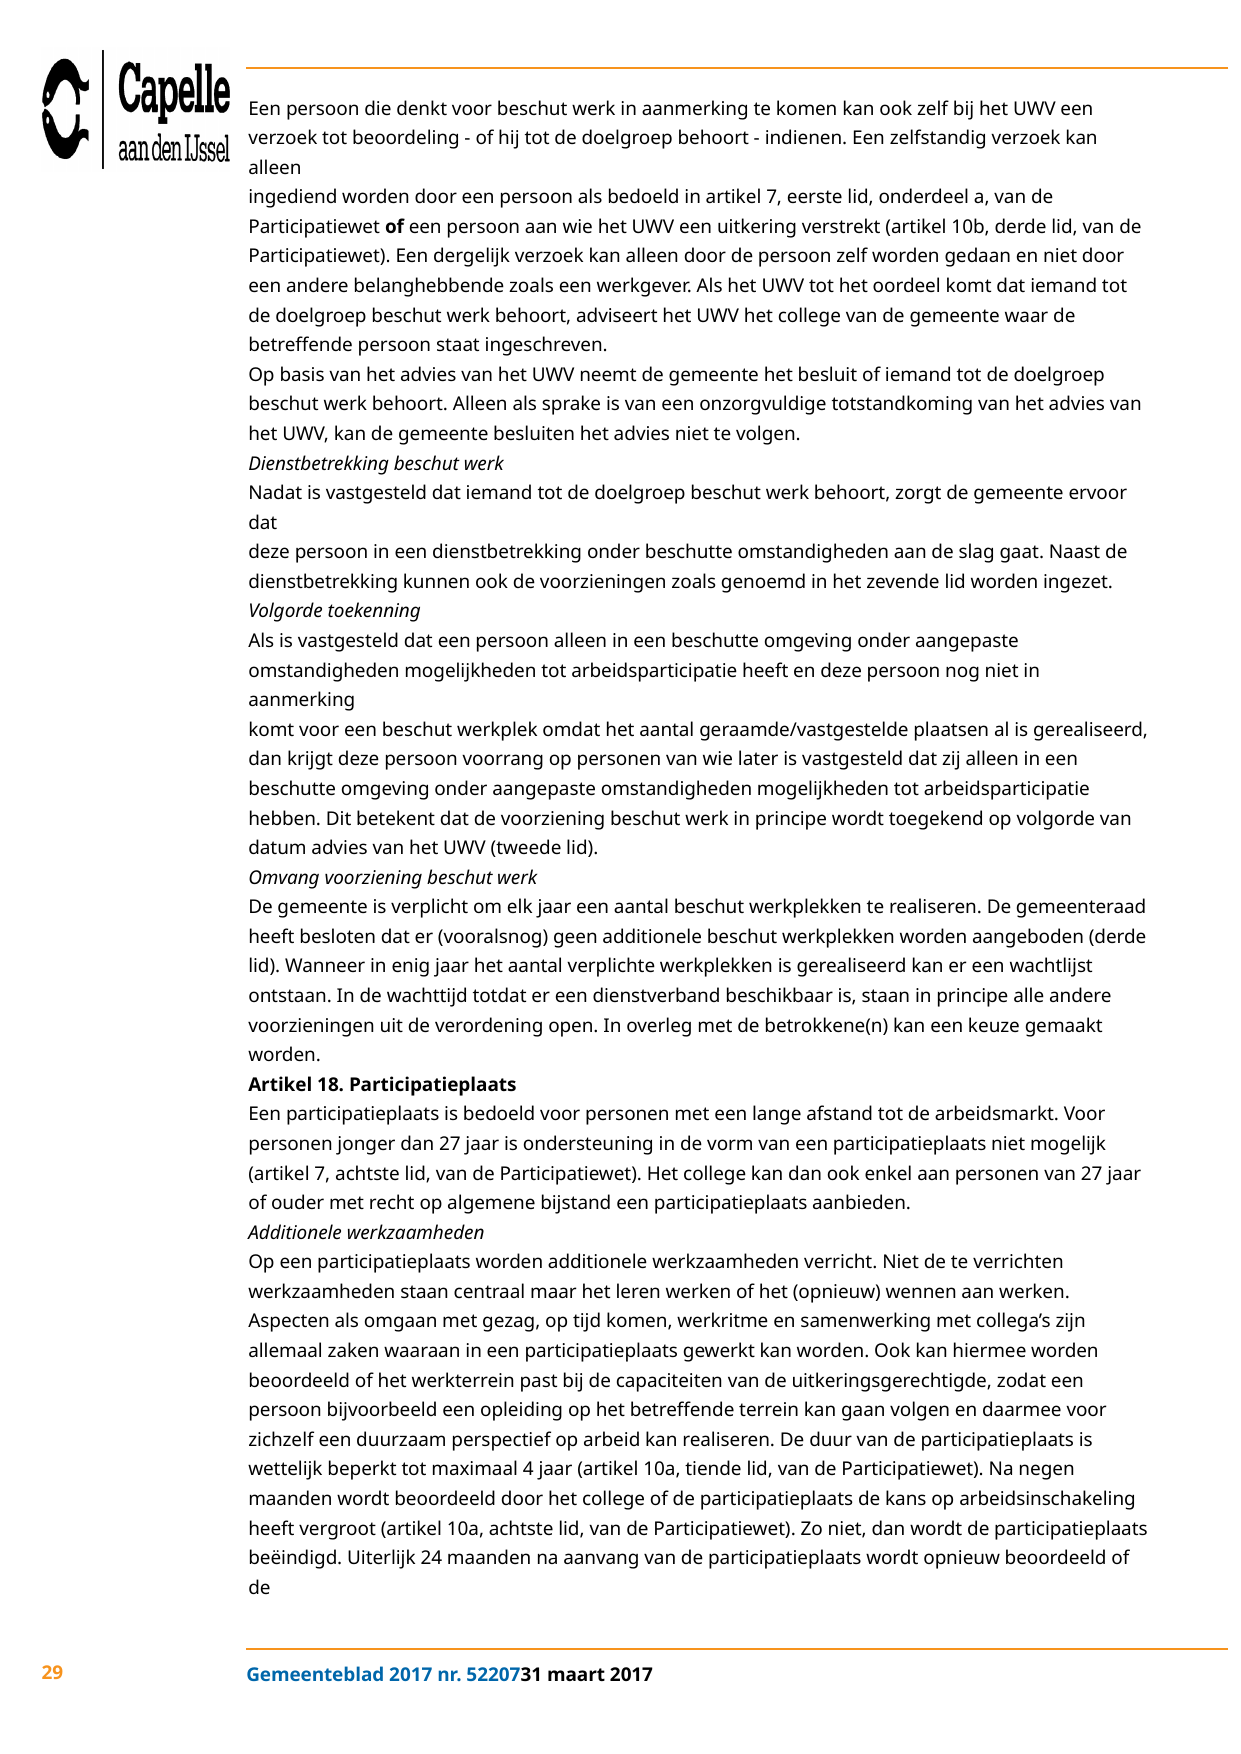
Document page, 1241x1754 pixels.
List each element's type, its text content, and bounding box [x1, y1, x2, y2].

text worden. [248, 1041, 1152, 1067]
text beëindigd. Uiterlijk 24 maanden na aanvang van de participatieplaats wordt opnieuw beoordeeld of de [248, 1544, 1152, 1600]
text dan krijgt deze persoon voorrang op personen van wie later is vastgesteld dat zij alleen in een [248, 746, 1152, 771]
text ontstaan. In de wachttijd totdat er een dienstverband beschikbaar is, staan in principe alle andere [248, 982, 1152, 1008]
text zichzelf een duurzaam perspectief op arbeid kan realiseren. De duur van de participatieplaats is [248, 1426, 1152, 1452]
text lid). Wanneer in enig jaar het aantal verplichte werkplekken is gerealiseerd kan er een wachtlijst [248, 953, 1152, 978]
text Dienstbetrekking beschut werk [248, 450, 1152, 476]
text persoon bijvoorbeeld een opleiding op het betreffende terrein kan gaan volgen en daarmee voor [248, 1396, 1152, 1422]
text (artikel 7, achtste lid, van de Participatiewet). Het college kan dan ook enkel aan personen van 27 jaar [248, 1160, 1152, 1186]
text maanden wordt beoordeeld door het college of de participatieplaats de kans op arbeidsinschakeling [248, 1485, 1152, 1511]
text ingediend worden door een persoon als bedoeld in artikel 7, eerste lid, onderdeel a, van de [248, 183, 1152, 209]
text omstandigheden mogelijkheden tot arbeidsparticipatie heeft en deze persoon nog niet in aanmerking [248, 657, 1152, 712]
text Participatiewet). Een dergelijk verzoek kan alleen door de persoon zelf worden gedaan en niet door [248, 243, 1152, 268]
text of ouder met recht op algemene bijstand een participatieplaats aanbieden. [248, 1189, 1152, 1215]
text betreffende persoon staat ingeschreven. [248, 331, 1152, 357]
text hebben. Dit betekent dat de voorziening beschut werk in principe wordt toegekend op volgorde van [248, 805, 1152, 831]
text Op basis van het advies van het UWV neemt de gemeente het besluit of iemand tot de doelgroep [248, 361, 1152, 387]
text Op een participatieplaats worden additionele werkzaamheden verricht. Niet de te verrichten [248, 1248, 1152, 1274]
text Volgorde toekenning [248, 598, 1152, 623]
text een andere belanghebbende zoals een werkgever. Als het UWV tot het oordeel komt dat iemand tot [248, 272, 1152, 298]
text Als is vastgesteld dat een persoon alleen in een beschutte omgeving onder aangepaste [248, 627, 1152, 653]
picture [41, 47, 231, 172]
text dienstbetrekking kunnen ook de voorzieningen zoals genoemd in het zevende lid worden ingezet. [248, 568, 1152, 594]
text Een persoon die denkt voor beschut werk in aanmerking te komen kan ook zelf bij het UWV een [248, 95, 1152, 121]
text Participatiewet of een persoon aan wie het UWV een uitkering verstrekt (artikel 10b, derde lid, van de [248, 213, 1152, 239]
text heeft besloten dat er (vooralsnog) geen additionele beschut werkplekken worden aangeboden (derde [248, 923, 1152, 949]
text voorzieningen uit de verordening open. In overleg met de betrokkene(n) kan een keuze gemaakt [248, 1012, 1152, 1038]
text deze persoon in een dienstbetrekking onder beschutte omstandigheden aan de slag gaat. Naast de [248, 538, 1152, 564]
text wettelijk beperkt tot maximaal 4 jaar (artikel 10a, tiende lid, van de Participatiewet). Na negen [248, 1456, 1152, 1481]
text Artikel 18. Participatieplaats [248, 1071, 1152, 1097]
text beschut werk behoort. Alleen als sprake is van een onzorgvuldige totstandkoming van het advies van [248, 391, 1152, 416]
text Omvang voorziening beschut werk [248, 864, 1152, 890]
text komt voor een beschut werkplek omdat het aantal geraamde/vastgestelde plaatsen al is gerealiseerd, [248, 716, 1152, 742]
text allemaal zaken waaraan in een participatieplaats gewerkt kan worden. Ook kan hiermee worden [248, 1337, 1152, 1363]
text Aspecten als omgaan met gezag, op tijd komen, werkritme en samenwerking met collega’s zijn [248, 1308, 1152, 1333]
text verzoek tot beoordeling - of hij tot de doelgroep behoort - indienen. Een zelfstandig verzoek kan alleen [248, 124, 1152, 180]
text werkzaamheden staan centraal maar het leren werken of het (opnieuw) wennen aan werken. [248, 1278, 1152, 1304]
text Nadat is vastgesteld dat iemand tot de doelgroep beschut werk behoort, zorgt de gemeente ervoor dat [248, 479, 1152, 535]
text het UWV, kan de gemeente besluiten het advies niet te volgen. [248, 420, 1152, 446]
text personen jonger dan 27 jaar is ondersteuning in de vorm van een participatieplaats niet mogelijk [248, 1130, 1152, 1156]
text datum advies van het UWV (tweede lid). [248, 834, 1152, 860]
text de doelgroep beschut werk behoort, adviseert het UWV het college van de gemeente waar de [248, 302, 1152, 328]
text heeft vergroot (artikel 10a, achtste lid, van de Participatiewet). Zo niet, dan wordt de participatieplaats [248, 1515, 1152, 1541]
text beschutte omgeving onder aangepaste omstandigheden mogelijkheden tot arbeidsparticipatie [248, 775, 1152, 801]
text Additionele werkzaamheden [248, 1219, 1152, 1245]
text De gemeente is verplicht om elk jaar een aantal beschut werkplekken te realiseren. De gemeenteraad [248, 893, 1152, 919]
text beoordeeld of het werkterrein past bij de capaciteiten van de uitkeringsgerechtigde, zodat een [248, 1367, 1152, 1393]
text Een participatieplaats is bedoeld voor personen met een lange afstand tot de arbeidsmarkt. Voor [248, 1101, 1152, 1126]
